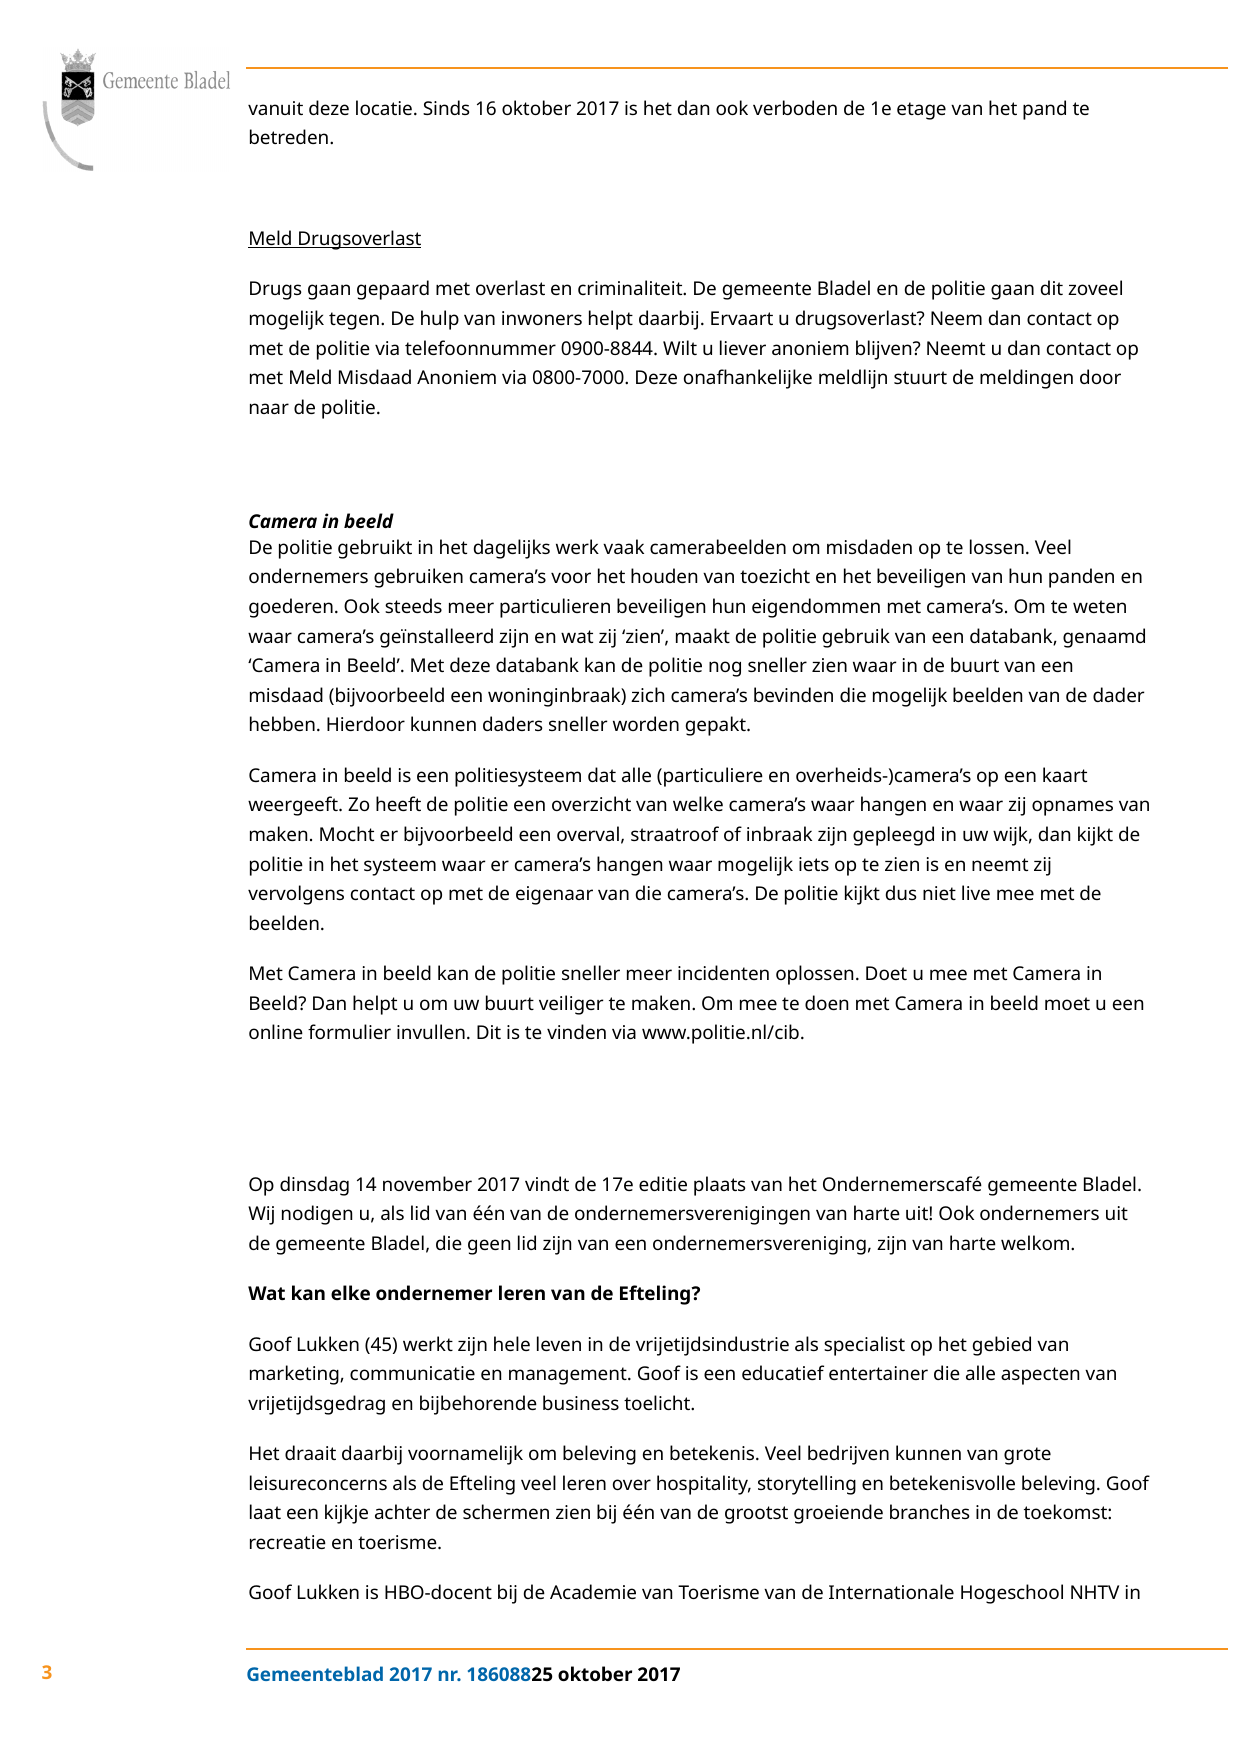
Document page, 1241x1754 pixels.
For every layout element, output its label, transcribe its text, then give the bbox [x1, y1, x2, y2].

text De politie gebruikt in het dagelijks werk vaak camerabeelden om misdaden op te lossen. Veel ondernemers gebruiken camera’s voor het houden van toezicht en het beveiligen van hun panden en goederen. Ook steeds meer particulieren beveiligen hun eigendommen met camera’s. Om te weten waar camera’s geïnstalleerd zijn en wat zij ‘zien’, maakt de politie gebruik van een databank, genaamd ‘Camera in Beeld’. Met deze databank kan de politie nog sneller zien waar in de buurt van een misdaad (bijvoorbeeld een woninginbraak) zich camera’s bevinden die mogelijk beelden van de dader hebben. Hierdoor kunnen daders sneller worden gepakt. [248, 534, 1152, 737]
text Met Camera in beeld kan de politie sneller meer incidenten oplossen. Doet u mee met Camera in Beeld? Dan helpt u om uw buurt veiliger te maken. Om mee te doen met Camera in beeld moet u een online formulier invullen. Dit is te vinden via www.politie.nl/cib. [248, 960, 1152, 1045]
text Het draait daarbij voornamelijk om beleving en betekenis. Veel bedrijven kunnen van grote leisureconcerns als de Efteling veel leren over hospitality, storytelling en betekenisvolle beleving. Goof laat een kijkje achter de schermen zien bij één van de grootst groeiende branches in de toekomst: recreatie en toerisme. [248, 1440, 1152, 1555]
text Meld Drugsoverlast [248, 225, 1152, 251]
text Wat kan elke ondernemer leren van de Efteling? [248, 1280, 1152, 1306]
text Camera in beeld [248, 508, 1152, 534]
text Camera in beeld is een politiesysteem dat alle (particuliere en overheids-)camera’s op een kaart weergeeft. Zo heeft de politie een overzicht van welke camera’s waar hangen en waar zij opnames van maken. Mocht er bijvoorbeeld een overval, straatroof of inbraak zijn gepleegd in uw wijk, dan kijkt de politie in het systeem waar er camera’s hangen waar mogelijk iets op te zien is en neemt zij vervolgens contact op met de eigenaar van die camera’s. De politie kijkt dus niet live mee met de beelden. [248, 762, 1152, 936]
text Goof Lukken (45) werkt zijn hele leven in de vrijetijdsindustrie als specialist op het gebied van marketing, communicatie en management. Goof is een educatief entertainer die alle aspecten van vrijetijdsgedrag en bijbehorende business toelicht. [248, 1331, 1152, 1416]
text Goof Lukken is HBO-docent bij de Academie van Toerisme van de Internationale Hogeschool NHTV in [248, 1579, 1152, 1605]
picture [41, 47, 231, 172]
text Op dinsdag 14 november 2017 vindt de 17e editie plaats van het Ondernemerscafé gemeente Bladel. Wij nodigen u, als lid van één van de ondernemersverenigingen van harte uit! Ook ondernemers uit de gemeente Bladel, die geen lid zijn van een ondernemersvereniging, zijn van harte welkom. [248, 1171, 1152, 1256]
text Drugs gaan gepaard met overlast en criminaliteit. De gemeente Bladel en de politie gaan dit zoveel mogelijk tegen. De hulp van inwoners helpt daarbij. Ervaart u drugsoverlast? Neem dan contact op met de politie via telefoonnummer 0900-8844. Wilt u liever anoniem blijven? Neemt u dan contact op met Meld Misdaad Anoniem via 0800-7000. Deze onafhankelijke meldlijn stuurt de meldingen door naar de politie. [248, 276, 1152, 420]
text vanuit deze locatie. Sinds 16 oktober 2017 is het dan ook verboden de 1e etage van het pand te betreden. [248, 95, 1152, 150]
